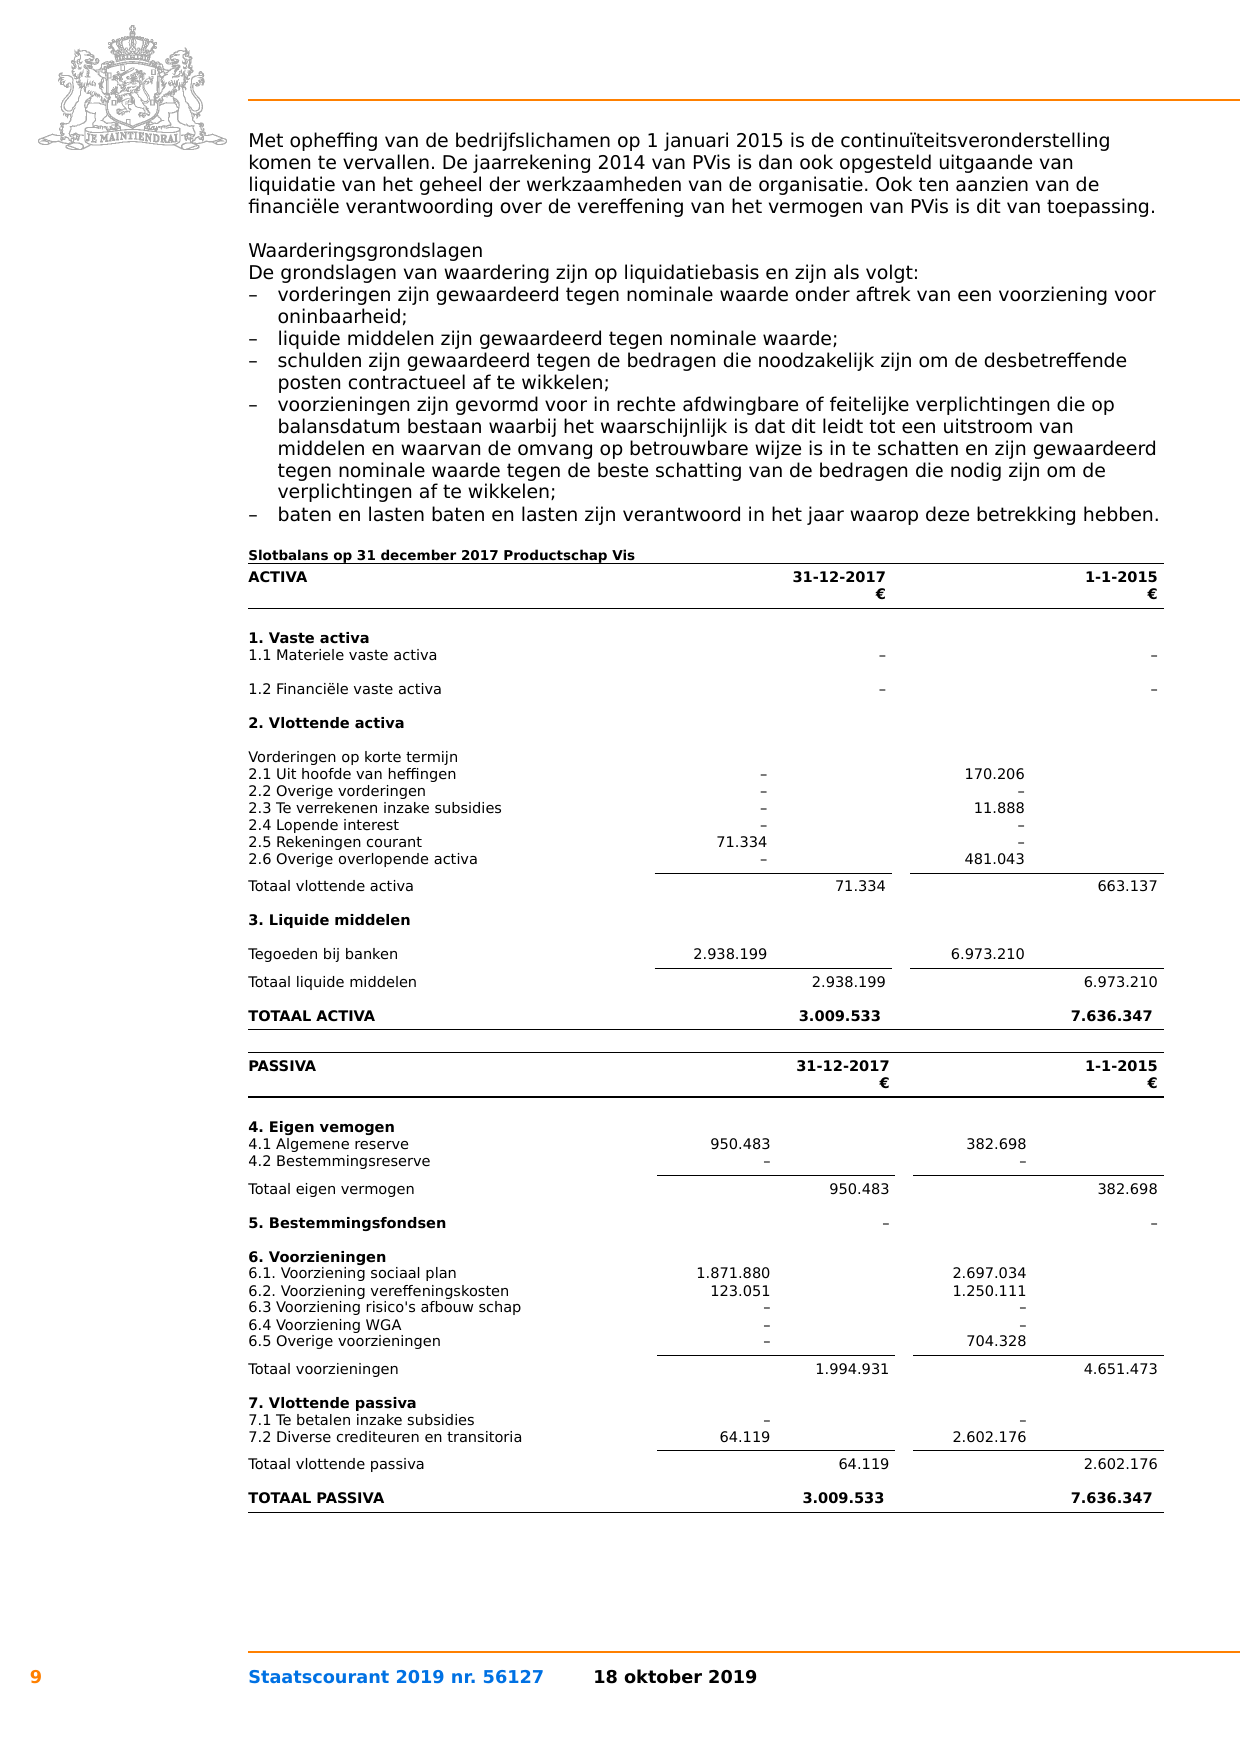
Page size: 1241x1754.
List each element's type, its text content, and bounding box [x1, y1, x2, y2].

table_cell [776, 1265, 895, 1282]
table_cell [776, 1153, 895, 1175]
text Met opheffing van de bedrijfslichamen op 1 januari 2015 is de continuïteitsveronderstelling komen te vervallen. De jaarrekening 2014 van PVis is dan ook opgesteld uitgaande van liquidatie van het geheel der werkzaamheden van de organisatie. Ook ten aanzien van de financiële verantwoording over de vereffening van het vermogen van PVis is dit van toepassing. [248, 130, 1163, 218]
table_cell 4. Eigen vemogen [248, 1119, 657, 1136]
table_cell 704.328 [913, 1333, 1032, 1355]
table_cell ACTIVA [248, 564, 654, 586]
table_cell 6.4 Voorziening WGA [248, 1316, 657, 1333]
table_cell [657, 1176, 776, 1197]
table_cell [895, 1283, 913, 1299]
table_cell [773, 834, 892, 851]
table_cell 3.009.533 [773, 1008, 892, 1029]
table_cell [776, 1429, 895, 1450]
table_cell [1032, 1299, 1163, 1316]
table_cell 7.636.347 [1031, 1008, 1163, 1029]
table_cell [657, 1098, 776, 1119]
table_cell [910, 647, 1031, 664]
table_cell [892, 873, 910, 895]
table_cell [776, 1231, 895, 1248]
table_cell [1031, 817, 1163, 834]
table_cell Totaal voorzieningen [248, 1355, 657, 1378]
table_cell [248, 1198, 657, 1214]
table_cell – [657, 1412, 776, 1429]
table_cell [1031, 800, 1163, 817]
table_cell [248, 1231, 657, 1248]
table_cell 2.2 Overige vorderingen [248, 783, 654, 800]
table_cell [895, 1249, 913, 1265]
table_cell [913, 1490, 1032, 1512]
table_cell [1032, 1316, 1163, 1333]
text – baten en lasten baten en lasten zijn verantwoord in het jaar waarop deze betrekking hebben. [248, 503, 1163, 525]
table_cell [895, 1395, 913, 1412]
table_cell [895, 1412, 913, 1429]
table_cell [1031, 851, 1163, 872]
table_cell [1031, 698, 1163, 715]
table_cell 6.5 Overige voorzieningen [248, 1333, 657, 1355]
table_cell 31-12-2017 [655, 564, 892, 586]
table_cell [892, 681, 910, 698]
table_cell [1032, 1136, 1163, 1153]
table_header 1-1-2015 [913, 1053, 1163, 1075]
table_cell [657, 1451, 776, 1473]
table_cell – [773, 681, 892, 698]
table_cell [895, 1119, 913, 1136]
table_cell TOTAAL PASSIVA [248, 1490, 657, 1512]
table_cell [1032, 1429, 1163, 1450]
table_cell [910, 715, 1031, 732]
table_cell – [657, 1153, 776, 1175]
table_cell – [913, 1299, 1032, 1316]
table_cell [895, 1473, 913, 1490]
table_cell [892, 609, 910, 630]
table_cell [776, 1412, 895, 1429]
table_cell [248, 895, 654, 912]
table_cell [1031, 991, 1163, 1007]
table_cell 4.651.473 [1032, 1356, 1163, 1378]
table_cell [776, 1283, 895, 1299]
table_cell [892, 564, 910, 586]
table_cell [248, 1473, 657, 1490]
table_cell – [657, 1333, 776, 1355]
table_cell [773, 929, 892, 946]
table_cell 1.250.111 [913, 1283, 1032, 1299]
table_cell – [655, 817, 773, 834]
table_cell 950.483 [657, 1136, 776, 1153]
table_cell [895, 1098, 913, 1119]
table_cell 6.1. Voorziening sociaal plan [248, 1265, 657, 1282]
table_cell [895, 1450, 913, 1473]
table_cell [657, 1395, 776, 1412]
table_cell [776, 1473, 895, 1490]
table_cell 71.334 [655, 834, 773, 851]
table_cell [910, 912, 1031, 929]
table_cell 6.973.210 [1031, 969, 1163, 991]
table_cell [910, 969, 1031, 991]
table_cell [910, 895, 1031, 912]
table_cell 1.1 Materiele vaste activa [248, 647, 654, 664]
table_cell 7.2 Diverse crediteuren en transitoria [248, 1429, 657, 1450]
table_cell [895, 1355, 913, 1378]
table_cell [773, 664, 892, 681]
table_cell [657, 1473, 776, 1490]
table_cell Totaal liquide middelen [248, 968, 654, 991]
table_cell [655, 647, 773, 664]
text Waarderingsgrondslagen [248, 240, 1163, 262]
table_cell [913, 1473, 1032, 1490]
table_cell [892, 968, 910, 991]
table_cell [773, 817, 892, 834]
table_cell 1.871.880 [657, 1265, 776, 1282]
table_cell [657, 1378, 776, 1395]
table_cell 7.1 Te betalen inzake subsidies [248, 1412, 657, 1429]
table_cell – [655, 851, 773, 872]
table_cell 382.698 [1032, 1176, 1163, 1197]
table_cell [895, 1333, 913, 1355]
table_cell [1031, 766, 1163, 783]
text – vorderingen zijn gewaardeerd tegen nominale waarde onder aftrek van een voorziening voor oninbaarheid; [248, 284, 1163, 328]
table_cell 6.2. Voorziening vereffeningskosten [248, 1283, 657, 1299]
table_cell Totaal vlottende passiva [248, 1450, 657, 1473]
table_cell € [657, 1075, 895, 1096]
table_cell [1031, 929, 1163, 946]
table_cell [776, 1316, 895, 1333]
table_cell [655, 912, 773, 929]
table_cell [1031, 715, 1163, 732]
table_cell 6.3 Voorziening risico's afbouw schap [248, 1299, 657, 1316]
table_cell [1031, 783, 1163, 800]
table_cell [248, 1378, 657, 1395]
table_cell [895, 1316, 913, 1333]
table_cell [895, 1378, 913, 1395]
table_cell [895, 1265, 913, 1282]
table_cell [910, 1008, 1031, 1029]
table_cell [910, 874, 1031, 895]
table_header Slotbalans op 31 december 2017 Productschap Vis [248, 547, 1163, 563]
table_cell [655, 681, 773, 698]
table_cell [248, 1075, 657, 1096]
table_cell 5. Bestemmingsfondsen [248, 1215, 657, 1231]
picture [38, 25, 227, 150]
table_cell [655, 969, 773, 991]
table_cell [895, 1198, 913, 1214]
table_cell [248, 732, 654, 749]
table_cell [1032, 1198, 1163, 1214]
table_cell [776, 1198, 895, 1214]
table_cell – [657, 1316, 776, 1333]
text – schulden zijn gewaardeerd tegen de bedragen die noodzakelijk zijn om de desbetreffende posten contractueel af te wikkelen; [248, 349, 1163, 393]
table_cell [892, 1008, 910, 1029]
table_cell [913, 1451, 1032, 1473]
table_cell 1.2 Financiële vaste activa [248, 681, 654, 698]
table_cell [1031, 664, 1163, 681]
table_cell 170.206 [910, 766, 1031, 783]
table_cell [913, 1231, 1032, 1248]
table_cell [895, 1175, 913, 1197]
table_cell [776, 1136, 895, 1153]
table_cell 6.973.210 [910, 946, 1031, 968]
table_cell € [910, 586, 1163, 607]
table_cell [655, 895, 773, 912]
table_cell 2.5 Rekeningen courant [248, 834, 654, 851]
table_cell [892, 929, 910, 946]
table_cell [892, 586, 910, 607]
table_cell [1032, 1265, 1163, 1282]
table_cell Totaal eigen vermogen [248, 1175, 657, 1197]
table_cell [248, 609, 654, 630]
table_cell – [913, 1412, 1032, 1429]
table_cell – [655, 783, 773, 800]
table_cell [657, 1356, 776, 1378]
table_cell 64.119 [657, 1429, 776, 1450]
table_cell – [773, 647, 892, 664]
table_cell [776, 1378, 895, 1395]
table_cell [910, 749, 1031, 766]
table_cell [892, 630, 910, 647]
table_cell [1031, 609, 1163, 630]
table_cell – [1032, 1215, 1163, 1231]
table_cell [913, 1378, 1032, 1395]
table_cell [892, 912, 910, 929]
table_cell [892, 895, 910, 912]
table_cell [1032, 1395, 1163, 1412]
table_cell [657, 1215, 776, 1231]
table_cell [657, 1490, 776, 1512]
table_cell [1032, 1153, 1163, 1175]
table_cell – [910, 783, 1031, 800]
table_cell 7.636.347 [1032, 1490, 1163, 1512]
table_cell [913, 1119, 1032, 1136]
table_cell [655, 874, 773, 895]
table_cell [773, 630, 892, 647]
table_cell [248, 586, 654, 607]
table_cell [910, 991, 1031, 1007]
table_cell 7. Vlottende passiva [248, 1395, 657, 1412]
table_cell [657, 1249, 776, 1265]
table_cell [1031, 749, 1163, 766]
table_cell [1032, 1333, 1163, 1355]
table_cell [248, 929, 654, 946]
table_cell [248, 1098, 657, 1119]
table_cell – [910, 817, 1031, 834]
table_cell 2.4 Lopende interest [248, 817, 654, 834]
table_cell [773, 749, 892, 766]
table_cell 2.602.176 [913, 1429, 1032, 1450]
table_cell [776, 1119, 895, 1136]
table_cell – [910, 834, 1031, 851]
table_cell – [1031, 647, 1163, 664]
table_cell 123.051 [657, 1283, 776, 1299]
table_cell [892, 732, 910, 749]
table_cell Vorderingen op korte termijn [248, 749, 654, 766]
table_cell 2.697.034 [913, 1265, 1032, 1282]
table_cell [892, 749, 910, 766]
table_cell [910, 698, 1031, 715]
table_cell 3.009.533 [776, 1490, 895, 1512]
table_cell – [913, 1316, 1032, 1333]
table_cell [910, 609, 1031, 630]
table_cell [655, 749, 773, 766]
table_cell – [655, 766, 773, 783]
table_cell [655, 630, 773, 647]
table_cell [773, 609, 892, 630]
table_cell 2.602.176 [1032, 1451, 1163, 1473]
table_cell [1031, 912, 1163, 929]
table_cell [776, 1098, 895, 1119]
table_cell [655, 698, 773, 715]
table_cell 382.698 [913, 1136, 1032, 1153]
table_cell [910, 732, 1031, 749]
table_cell [773, 895, 892, 912]
table_cell [773, 912, 892, 929]
table_cell 3. Liquide middelen [248, 912, 654, 929]
table_cell [910, 681, 1031, 698]
table_cell € [655, 586, 892, 607]
table_cell [895, 1299, 913, 1316]
table_header 31-12-2017 [657, 1053, 895, 1075]
text – liquide middelen zijn gewaardeerd tegen nominale waarde; [248, 328, 1163, 349]
table_cell [655, 732, 773, 749]
table_cell [248, 664, 654, 681]
table_cell TOTAAL ACTIVA [248, 1008, 654, 1029]
table_cell [910, 929, 1031, 946]
table_cell [910, 630, 1031, 647]
table_cell [657, 1231, 776, 1248]
table_cell [892, 800, 910, 817]
table_cell [1031, 732, 1163, 749]
table_cell [248, 991, 654, 1007]
table_cell 2.1 Uit hoofde van heffingen [248, 766, 654, 783]
table_cell [655, 715, 773, 732]
table_cell [892, 946, 910, 968]
table_cell [892, 664, 910, 681]
table_cell [892, 834, 910, 851]
table_header [895, 1053, 913, 1075]
table_cell – [657, 1299, 776, 1316]
table_cell [655, 991, 773, 1007]
table_cell 4.1 Algemene reserve [248, 1136, 657, 1153]
table_cell 64.119 [776, 1451, 895, 1473]
table_cell [773, 800, 892, 817]
table_cell [895, 1490, 913, 1512]
table_cell [895, 1136, 913, 1153]
table_cell [892, 817, 910, 834]
table_cell 663.137 [1031, 874, 1163, 895]
table_cell [895, 1215, 913, 1231]
table_cell [892, 647, 910, 664]
table_cell [913, 1395, 1032, 1412]
table_cell 1. Vaste activa [248, 630, 654, 647]
table_cell [248, 698, 654, 715]
table_cell [913, 1249, 1032, 1265]
table_cell [773, 991, 892, 1007]
table_cell [892, 766, 910, 783]
table_cell [913, 1356, 1032, 1378]
table_cell [776, 1395, 895, 1412]
table_cell 71.334 [773, 874, 892, 895]
table_cell 2.938.199 [655, 946, 773, 968]
table_cell [655, 929, 773, 946]
table_cell [773, 715, 892, 732]
table_cell [895, 1429, 913, 1450]
table_cell [1032, 1473, 1163, 1490]
table_cell [655, 1008, 773, 1029]
table_cell [913, 1098, 1032, 1119]
table_cell 2. Vlottende activa [248, 715, 654, 732]
text – voorzieningen zijn gevormd voor in rechte afdwingbare of feitelijke verplichtingen die op balansdatum bestaan waarbij het waarschijnlijk is dat dit leidt tot een uitstroom van middelen en waarvan de omvang op betrouwbare wijze is in te schatten en zijn gewaardeerd tegen nominale waarde tegen de beste schatting van de bedragen die nodig zijn om de verplichtingen af te wikkelen; [248, 393, 1163, 503]
table_cell [892, 698, 910, 715]
table_cell [910, 664, 1031, 681]
table_cell [895, 1231, 913, 1248]
text De grondslagen van waardering zijn op liquidatiebasis en zijn als volgt: [248, 262, 1163, 284]
table_cell Tegoeden bij banken [248, 946, 654, 968]
table_cell [655, 664, 773, 681]
table_cell 1.994.931 [776, 1356, 895, 1378]
table_cell 11.888 [910, 800, 1031, 817]
table_cell [773, 732, 892, 749]
table_cell [913, 1198, 1032, 1214]
table_cell [1032, 1249, 1163, 1265]
table_cell € [913, 1075, 1163, 1096]
table_cell 2.6 Overige overlopende activa [248, 851, 654, 872]
table_cell [892, 851, 910, 872]
table_cell [1032, 1231, 1163, 1248]
table_cell [1032, 1119, 1163, 1136]
table_cell [1032, 1412, 1163, 1429]
table_cell [892, 783, 910, 800]
table_cell [1032, 1098, 1163, 1119]
table_cell 2.3 Te verrekenen inzake subsidies [248, 800, 654, 817]
table_cell [895, 1153, 913, 1175]
table_cell [1031, 834, 1163, 851]
table_cell [776, 1249, 895, 1265]
table_cell [913, 1176, 1032, 1197]
table_cell [773, 698, 892, 715]
table_cell 2.938.199 [773, 969, 892, 991]
table_cell – [655, 800, 773, 817]
table_cell [776, 1299, 895, 1316]
table_cell – [1031, 681, 1163, 698]
table_cell [1032, 1283, 1163, 1299]
table_cell [895, 1075, 913, 1096]
table_cell – [913, 1153, 1032, 1175]
table_cell 4.2 Bestemmingsreserve [248, 1153, 657, 1175]
table_cell [773, 766, 892, 783]
table_cell [1031, 946, 1163, 968]
table_cell [657, 1198, 776, 1214]
table_cell [1032, 1378, 1163, 1395]
table_cell 6. Voorzieningen [248, 1249, 657, 1265]
table_cell 1-1-2015 [910, 564, 1163, 586]
table_cell 481.043 [910, 851, 1031, 872]
table_cell Totaal vlottende activa [248, 873, 654, 895]
table_cell – [776, 1215, 895, 1231]
table_cell [776, 1333, 895, 1355]
table_cell [892, 991, 910, 1007]
table_cell [1031, 895, 1163, 912]
table_cell 950.483 [776, 1176, 895, 1197]
table_header PASSIVA [248, 1053, 657, 1075]
table_cell [1031, 630, 1163, 647]
table_cell [892, 715, 910, 732]
table_cell [657, 1119, 776, 1136]
table_cell [773, 946, 892, 968]
table_cell [913, 1215, 1032, 1231]
table_cell [655, 609, 773, 630]
table_cell [773, 783, 892, 800]
table_cell [773, 851, 892, 872]
